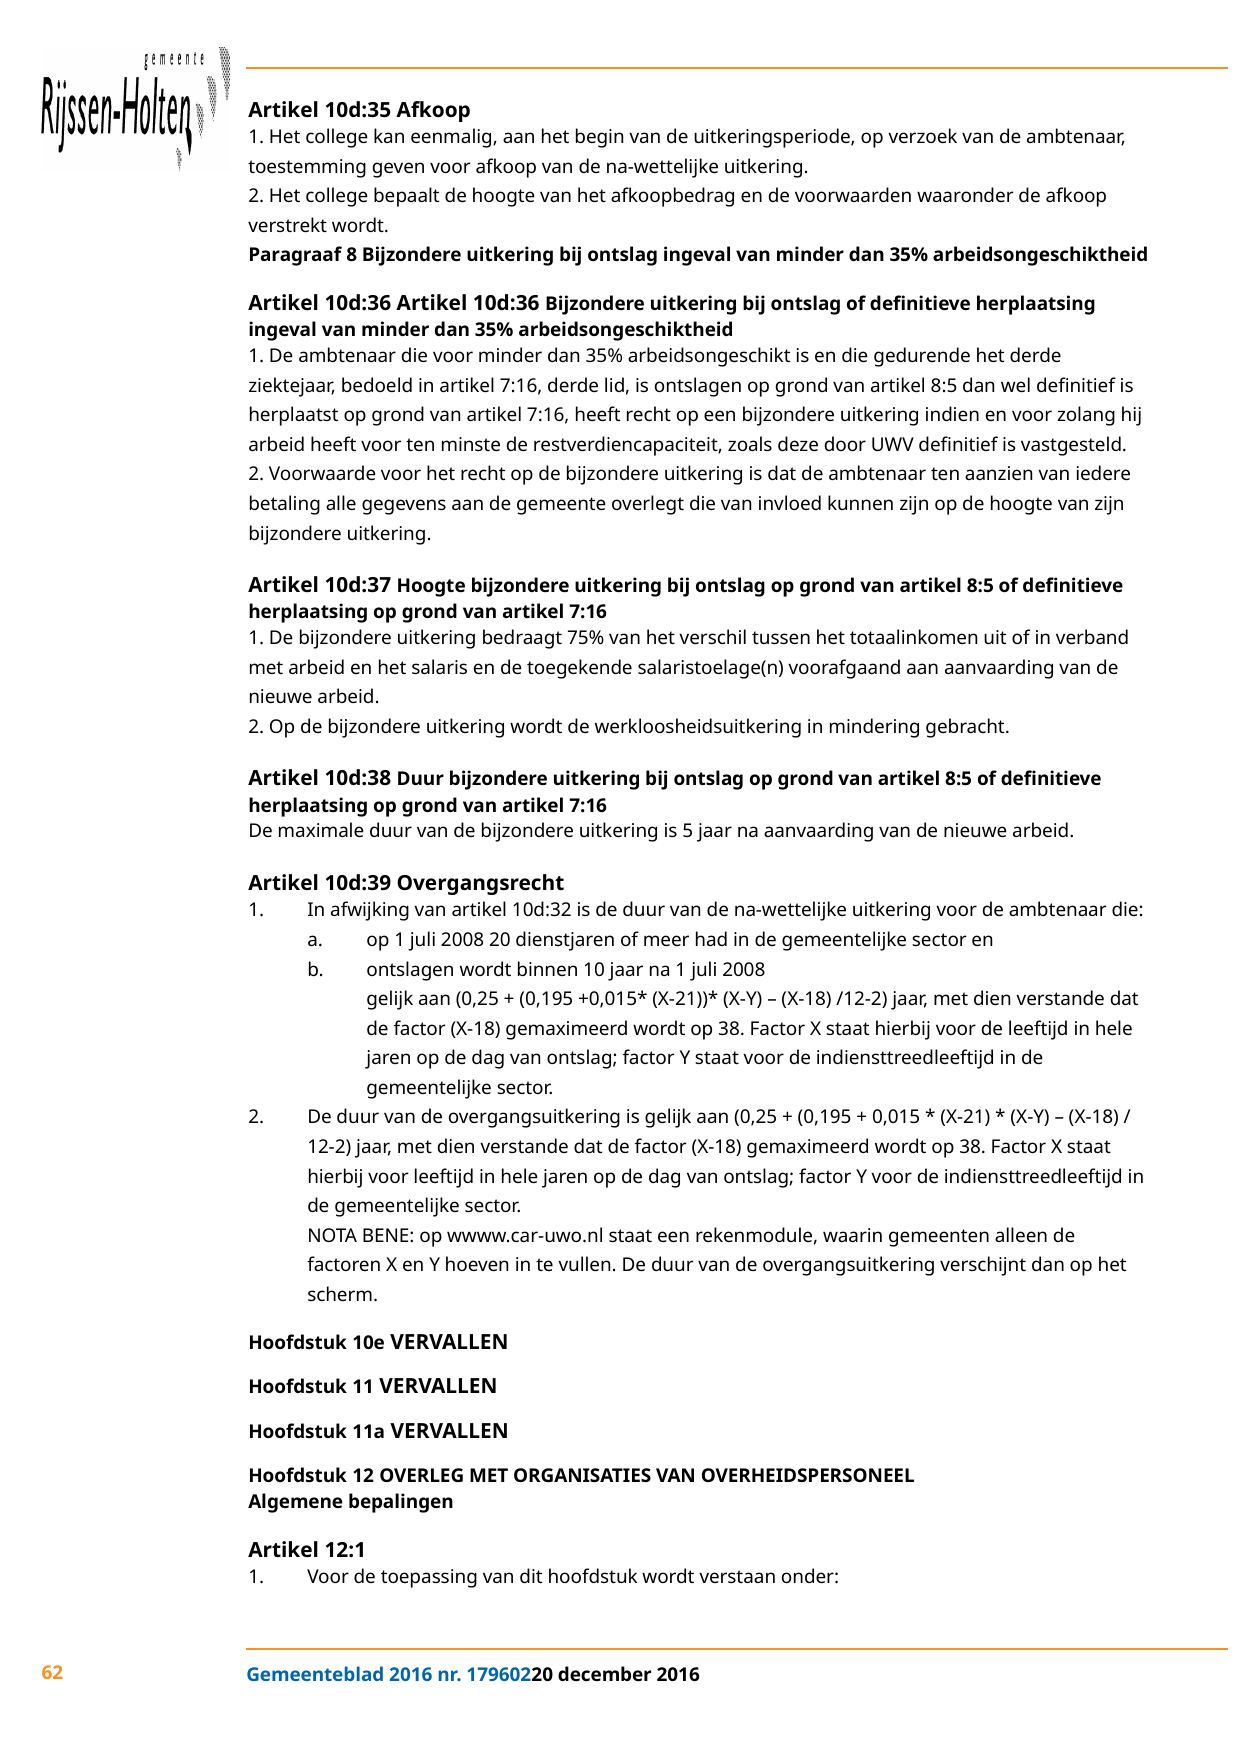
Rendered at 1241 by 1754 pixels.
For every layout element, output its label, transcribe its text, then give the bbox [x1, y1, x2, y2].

text Hoofdstuk 10e VERVALLEN [248, 1327, 1152, 1355]
text Hoofdstuk 11 VERVALLEN [248, 1371, 1152, 1400]
text Artikel 10d:35 Afkoop [248, 95, 1152, 123]
text Hoofdstuk 12 OVERLEG MET ORGANISATIES VAN OVERHEIDSPERSONEEL [248, 1460, 1152, 1489]
text Artikel 10d:39 Overgangsrecht [248, 868, 1152, 897]
picture [41, 47, 231, 172]
text 1. Het college kan eenmalig, aan het begin van de uitkeringsperiode, op verzoek van de ambtenaar, toestemming geven voor afkoop van de na-wettelijke uitkering. [248, 123, 1152, 178]
list op 1 juli 2008 20 dienstjaren of meer had in de gemeentelijke sector en [307, 926, 1152, 952]
text Artikel 10d:37 Hoogte bijzondere uitkering bij ontslag op grond van artikel 8:5 of definitieve herplaatsing op grond van artikel 7:16 [248, 570, 1152, 624]
text 2. Op de bijzondere uitkering wordt de werkloosheidsuitkering in mindering gebracht. [248, 713, 1152, 739]
list NOTA BENE: op wwww.car-uwo.nl staat een rekenmodule, waarin gemeenten alleen de factoren X en Y hoeven in te vullen. De duur van de overgangsuitkering verschijnt dan op het scherm. [248, 1222, 1152, 1307]
text 1. De ambtenaar die voor minder dan 35% arbeidsongeschikt is en die gedurende het derde ziektejaar, bedoeld in artikel 7:16, derde lid, is ontslagen op grond van artikel 8:5 dan wel definitief is herplaatst op grond van artikel 7:16, heeft recht op een bijzondere uitkering indien en voor zolang hij arbeid heeft voor ten minste de restverdiencapaciteit, zoals deze door UWV definitief is vastgesteld. [248, 342, 1152, 457]
text Artikel 10d:38 Duur bijzondere uitkering bij ontslag op grond van artikel 8:5 of definitieve herplaatsing op grond van artikel 7:16 [248, 763, 1152, 818]
list De duur van de overgangsuitkering is gelijk aan (0,25 + (0,195 + 0,015 * (X-21) * (X-Y) – (X-18) / 12-2) jaar, met dien verstande dat de factor (X-18) gemaximeerd wordt op 38. Factor X staat hierbij voor leeftijd in hele jaren op de dag van ontslag; factor Y voor de indiensttreedleeftijd in de gemeentelijke sector. [248, 1104, 1152, 1218]
text De maximale duur van de bijzondere uitkering is 5 jaar na aanvaarding van de nieuwe arbeid. [248, 818, 1152, 843]
text Algemene bepalingen [248, 1489, 1152, 1514]
list Voor de toepassing van dit hoofdstuk wordt verstaan onder: [248, 1564, 1152, 1589]
text Paragraaf 8 Bijzondere uitkering bij ontslag ingeval van minder dan 35% arbeidsongeschiktheid [248, 242, 1152, 267]
text 1. De bijzondere uitkering bedraagt 75% van het verschil tussen het totaalinkomen uit of in verband met arbeid en het salaris en de toegekende salaristoelage(n) voorafgaand aan aanvaarding van de nieuwe arbeid. [248, 624, 1152, 709]
text Hoofdstuk 11a VERVALLEN [248, 1416, 1152, 1444]
text Artikel 12:1 [248, 1535, 1152, 1564]
list ontslagen wordt binnen 10 jaar na 1 juli 2008 [307, 956, 1152, 981]
list In afwijking van artikel 10d:32 is de duur van de na-wettelijke uitkering voor de ambtenaar die: [248, 897, 1152, 922]
text 2. Voorwaarde voor het recht op de bijzondere uitkering is dat de ambtenaar ten aanzien van iedere betaling alle gegevens aan de gemeente overlegt die van invloed kunnen zijn op de hoogte van zijn bijzondere uitkering. [248, 461, 1152, 546]
text 2. Het college bepaalt de hoogte van het afkoopbedrag en de voorwaarden waaronder de afkoop verstrekt wordt. [248, 182, 1152, 238]
list gelijk aan (0,25 + (0,195 +0,015* (X-21))* (X-Y) – (X-18) /12-2) jaar, met dien verstande dat de factor (X-18) gemaximeerd wordt op 38. Factor X staat hierbij voor de leeftijd in hele jaren op de dag van ontslag; factor Y staat voor de indiensttreedleeftijd in de gemeentelijke sector. [307, 985, 1152, 1100]
text Artikel 10d:36 Artikel 10d:36 Bijzondere uitkering bij ontslag of definitieve herplaatsing ingeval van minder dan 35% arbeidsongeschiktheid [248, 288, 1152, 342]
